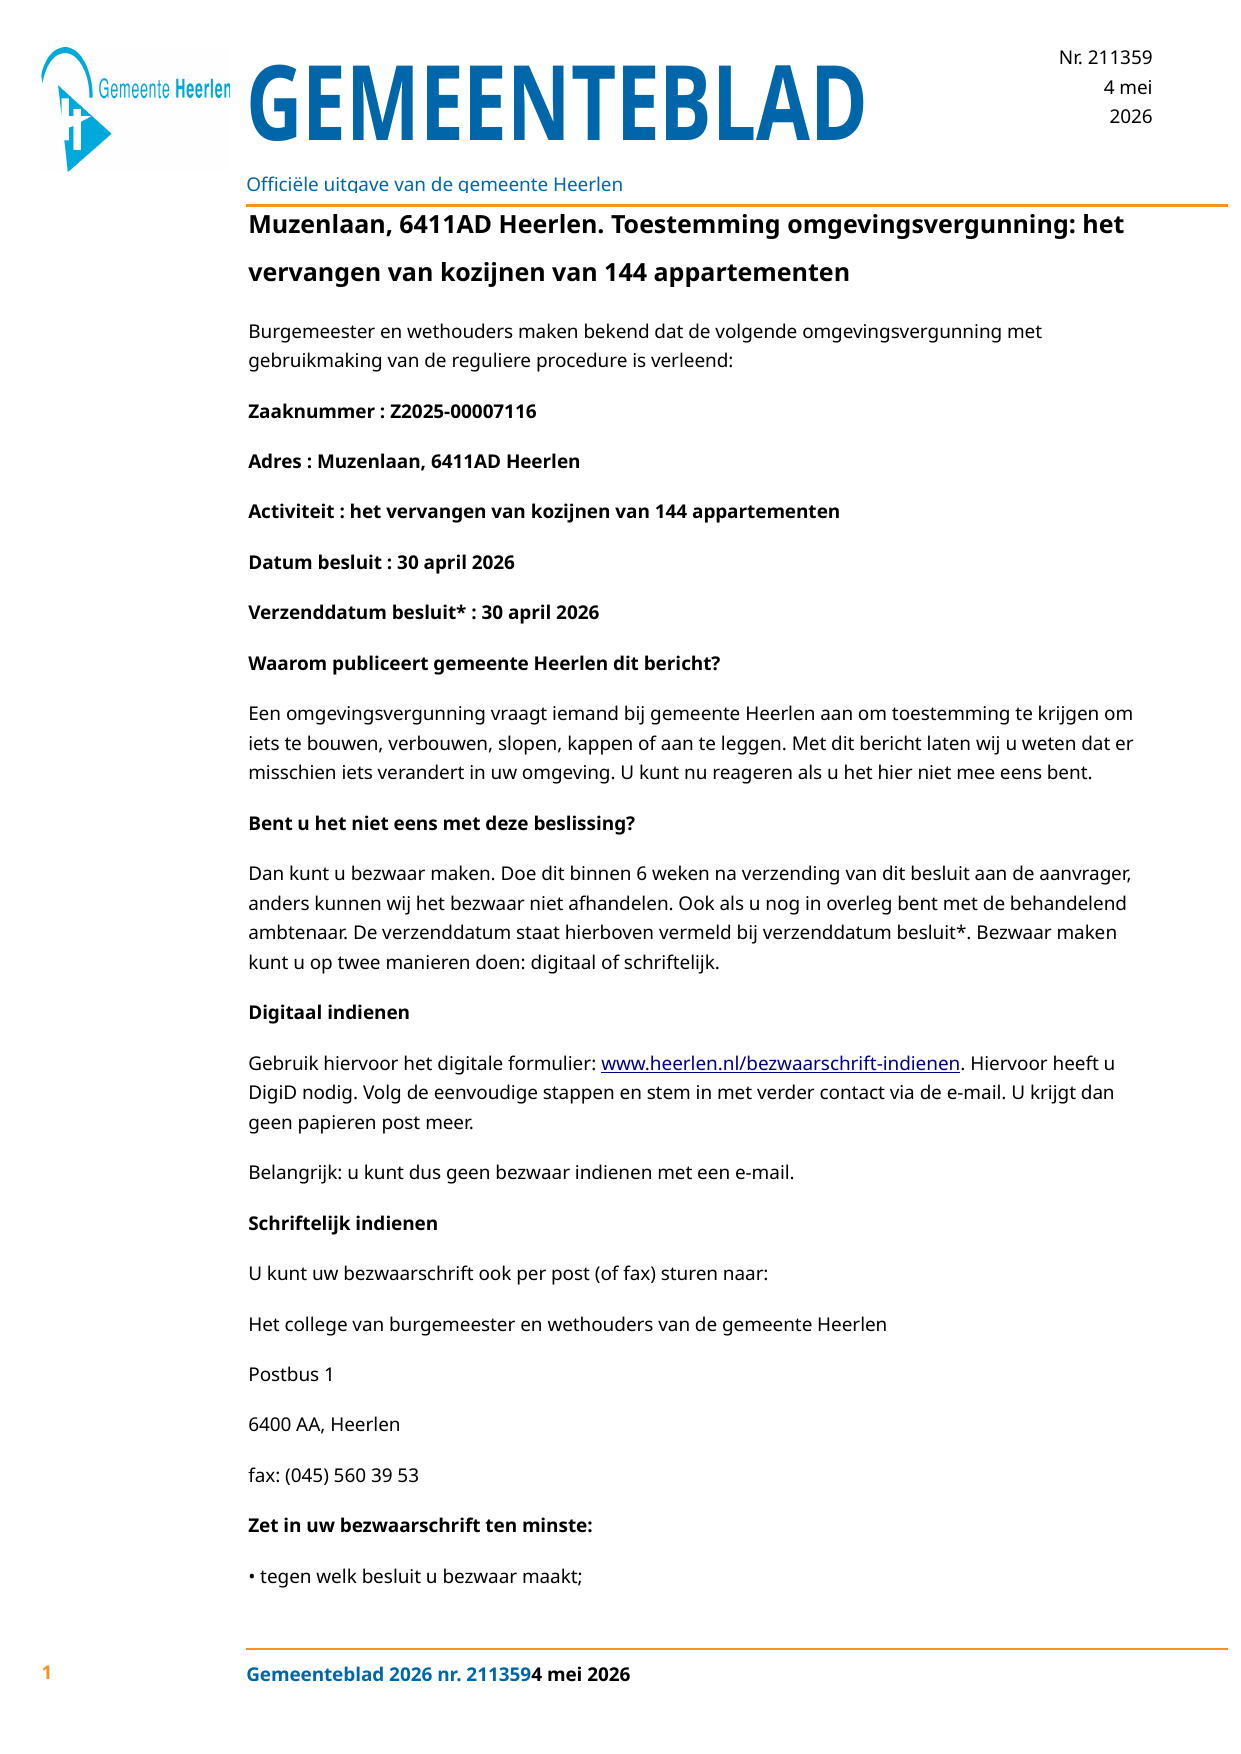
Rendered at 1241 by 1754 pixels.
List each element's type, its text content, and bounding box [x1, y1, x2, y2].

text Waarom publiceert gemeente Heerlen dit bericht? [248, 650, 1152, 676]
text Datum besluit : 30 april 2026 [248, 549, 1152, 575]
text fax: (045) 560 39 53 [248, 1462, 1152, 1488]
text Muzenlaan, 6411AD Heerlen. Toestemming omgevingsvergunning: het vervangen van kozijnen van 144 appartementen [248, 207, 1152, 288]
picture [41, 47, 231, 172]
text Dan kunt u bezwaar maken. Doe dit binnen 6 weken na verzending van dit besluit aan de aanvrager, anders kunnen wij het bezwaar niet afhandelen. Ook als u nog in overleg bent met de behandelend ambtenaar. De verzenddatum staat hierboven vermeld bij verzenddatum besluit*. Bezwaar maken kunt u op twee manieren doen: digitaal of schriftelijk. [248, 860, 1152, 975]
picture [41, 47, 59, 70]
text Digitaal indienen [248, 999, 1152, 1025]
text Verzenddatum besluit* : 30 april 2026 [248, 599, 1152, 625]
text Zaaknummer : Z2025-00007116 [248, 398, 1152, 424]
text Een omgevingsvergunning vraagt iemand bij gemeente Heerlen aan om toestemming te krijgen om iets te bouwen, verbouwen, slopen, kappen of aan te leggen. Met dit bericht laten wij u weten dat er misschien iets verandert in uw omgeving. U kunt nu reageren als u het hier niet mee eens bent. [248, 700, 1152, 785]
text Adres : Muzenlaan, 6411AD Heerlen [248, 448, 1152, 474]
text Activiteit : het vervangen van kozijnen van 144 appartementen [248, 499, 1152, 524]
text Postbus 1 [248, 1361, 1152, 1387]
text Burgemeester en wethouders maken bekend dat de volgende omgevingsvergunning met gebruikmaking van de reguliere procedure is verleend: [248, 318, 1152, 373]
text Zet in uw bezwaarschrift ten minste: [248, 1512, 1152, 1538]
text Belangrijk: u kunt dus geen bezwaar indienen met een e-mail. [248, 1159, 1152, 1185]
text Bent u het niet eens met deze beslissing? [248, 810, 1152, 836]
text U kunt uw bezwaarschrift ook per post (of fax) sturen naar: [248, 1260, 1152, 1286]
text Gebruik hiervoor het digitale formulier: www.heerlen.nl/bezwaarschrift-indienen. Hiervoor heeft u DigiD nodig. Volg de eenvoudige stappen en stem in met verder contact via de e-mail. U krijgt dan geen papieren post meer. [248, 1050, 1152, 1135]
text • tegen welk besluit u bezwaar maakt; [248, 1563, 1152, 1589]
text 6400 AA, Heerlen [248, 1412, 1152, 1437]
text Het college van burgemeester en wethouders van de gemeente Heerlen [248, 1311, 1152, 1337]
text Schriftelijk indienen [248, 1210, 1152, 1236]
